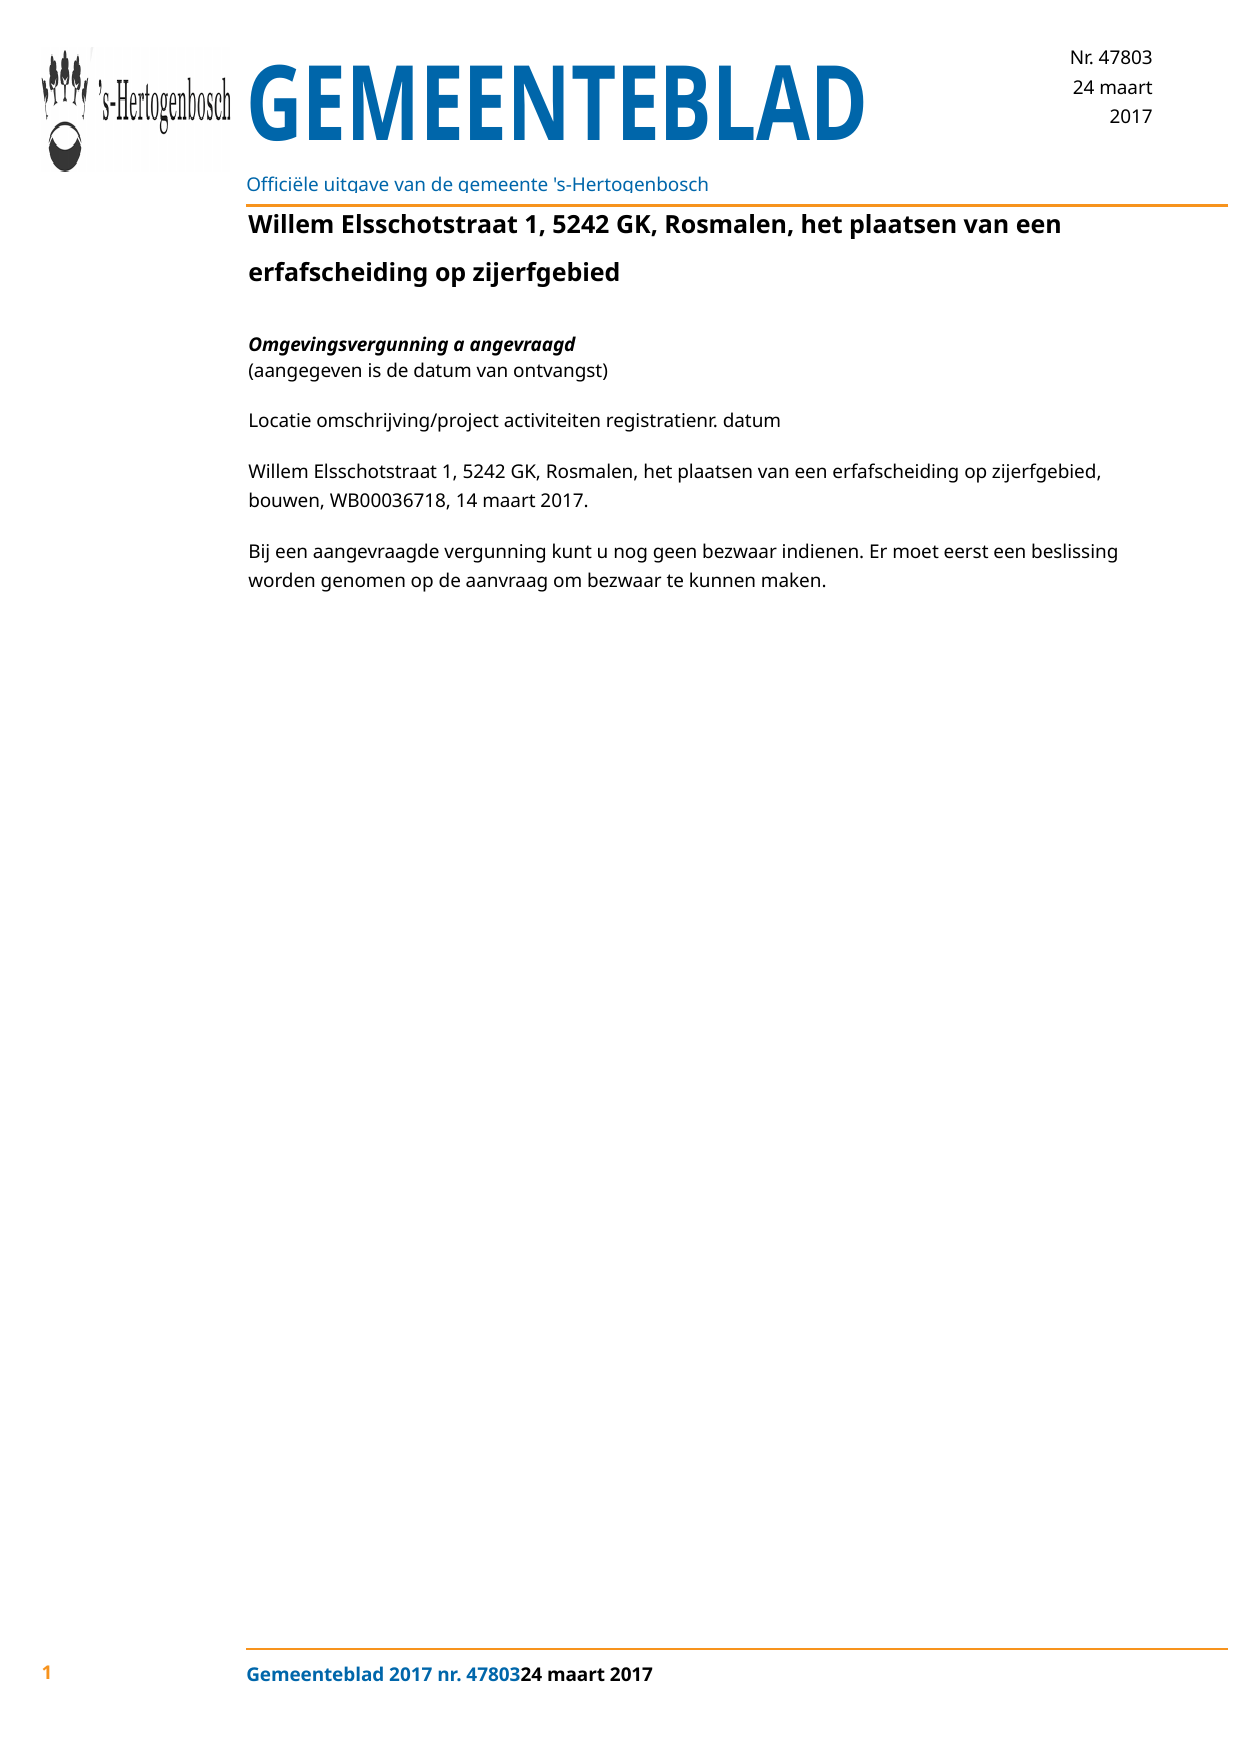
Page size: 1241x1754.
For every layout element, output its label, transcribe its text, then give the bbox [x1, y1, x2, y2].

text Willem Elsschotstraat 1, 5242 GK, Rosmalen, het plaatsen van een erfafscheiding op zijerfgebied [248, 207, 1152, 288]
text Bij een aangevraagde vergunning kunt u nog geen bezwaar indienen. Er moet eerst een beslissing worden genomen op de aanvraag om bezwaar te kunnen maken. [248, 538, 1152, 593]
text Locatie omschrijving/project activiteiten registratienr. datum [248, 408, 1152, 433]
text Omgevingsvergunning a angevraagd [248, 331, 1152, 357]
picture [41, 47, 231, 172]
text Willem Elsschotstraat 1, 5242 GK, Rosmalen, het plaatsen van een erfafscheiding op zijerfgebied, bouwen, WB00036718, 14 maart 2017. [248, 458, 1152, 513]
text (aangegeven is de datum van ontvangst) [248, 357, 1152, 383]
